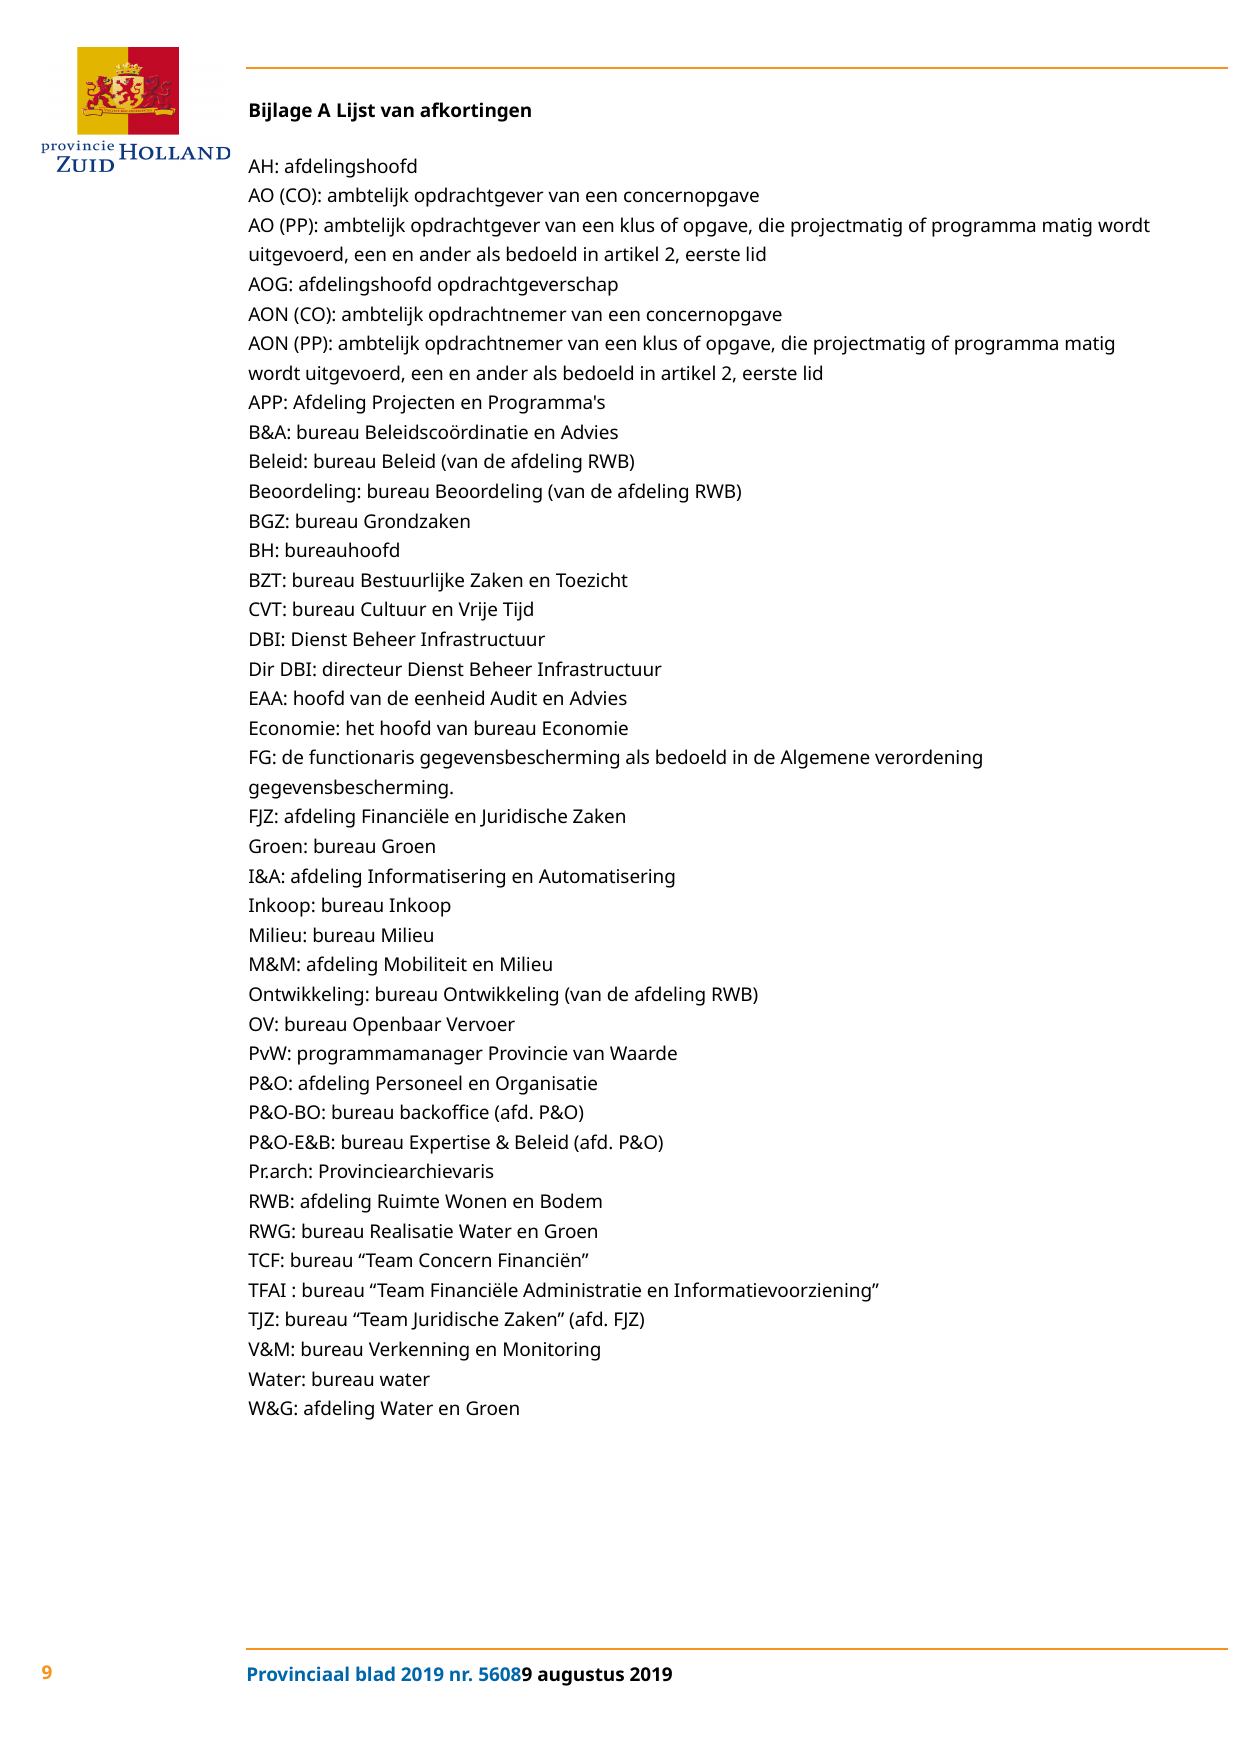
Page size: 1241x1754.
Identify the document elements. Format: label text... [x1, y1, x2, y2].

text PvW: programmamanager Provincie van Waarde [248, 1040, 1152, 1066]
text I&A: afdeling Informatisering en Automatisering [248, 863, 1152, 889]
text BGZ: bureau Grondzaken [248, 508, 1152, 534]
text BZT: bureau Bestuurlijke Zaken en Toezicht [248, 567, 1152, 593]
text RWG: bureau Realisatie Water en Groen [248, 1218, 1152, 1244]
text TJZ: bureau “Team Juridische Zaken” (afd. FJZ) [248, 1307, 1152, 1332]
text AO (CO): ambtelijk opdrachtgever van een concernopgave [248, 182, 1152, 208]
text AH: afdelingshoofd [248, 153, 1152, 179]
text W&G: afdeling Water en Groen [248, 1395, 1152, 1421]
text P&O: afdeling Personeel en Organisatie [248, 1070, 1152, 1096]
text EAA: hoofd van de eenheid Audit en Advies [248, 685, 1152, 711]
text Groen: bureau Groen [248, 833, 1152, 859]
text TFAI : bureau “Team Financiële Administratie en Informatievoorziening” [248, 1277, 1152, 1303]
text P&O-BO: bureau backoffice (afd. P&O) [248, 1099, 1152, 1125]
text Economie: het hoofd van bureau Economie [248, 715, 1152, 741]
text CVT: bureau Cultuur en Vrije Tijd [248, 597, 1152, 622]
text Beleid: bureau Beleid (van de afdeling RWB) [248, 449, 1152, 474]
text AON (CO): ambtelijk opdrachtnemer van een concernopgave [248, 301, 1152, 327]
text AON (PP): ambtelijk opdrachtnemer van een klus of opgave, die projectmatig of programma matig wordt uitgevoerd, een en ander als bedoeld in artikel 2, eerste lid [248, 330, 1152, 386]
text Pr.arch: Provinciearchievaris [248, 1159, 1152, 1184]
text AOG: afdelingshoofd opdrachtgeverschap [248, 271, 1152, 297]
text Bijlage A Lijst van afkortingen [248, 95, 1152, 123]
text RWB: afdeling Ruimte Wonen en Bodem [248, 1188, 1152, 1214]
text V&M: bureau Verkenning en Monitoring [248, 1336, 1152, 1362]
text FJZ: afdeling Financiële en Juridische Zaken [248, 804, 1152, 829]
text BH: bureauhoofd [248, 537, 1152, 563]
text Milieu: bureau Milieu [248, 922, 1152, 948]
text Water: bureau water [248, 1366, 1152, 1392]
text OV: bureau Openbaar Vervoer [248, 1011, 1152, 1037]
picture [41, 47, 231, 172]
text Ontwikkeling: bureau Ontwikkeling (van de afdeling RWB) [248, 981, 1152, 1007]
text AO (PP): ambtelijk opdrachtgever van een klus of opgave, die projectmatig of programma matig wordt uitgevoerd, een en ander als bedoeld in artikel 2, eerste lid [248, 212, 1152, 267]
text TCF: bureau “Team Concern Financiën” [248, 1247, 1152, 1273]
text B&A: bureau Beleidscoördinatie en Advies [248, 419, 1152, 445]
text Inkoop: bureau Inkoop [248, 892, 1152, 918]
text P&O-E&B: bureau Expertise & Beleid (afd. P&O) [248, 1129, 1152, 1155]
text FG: de functionaris gegevensbescherming als bedoeld in de Algemene verordening gegevensbescherming. [248, 744, 1152, 800]
text M&M: afdeling Mobiliteit en Milieu [248, 952, 1152, 977]
text Dir DBI: directeur Dienst Beheer Infrastructuur [248, 656, 1152, 682]
text APP: Afdeling Projecten en Programma's [248, 389, 1152, 415]
text Beoordeling: bureau Beoordeling (van de afdeling RWB) [248, 478, 1152, 504]
text DBI: Dienst Beheer Infrastructuur [248, 626, 1152, 652]
